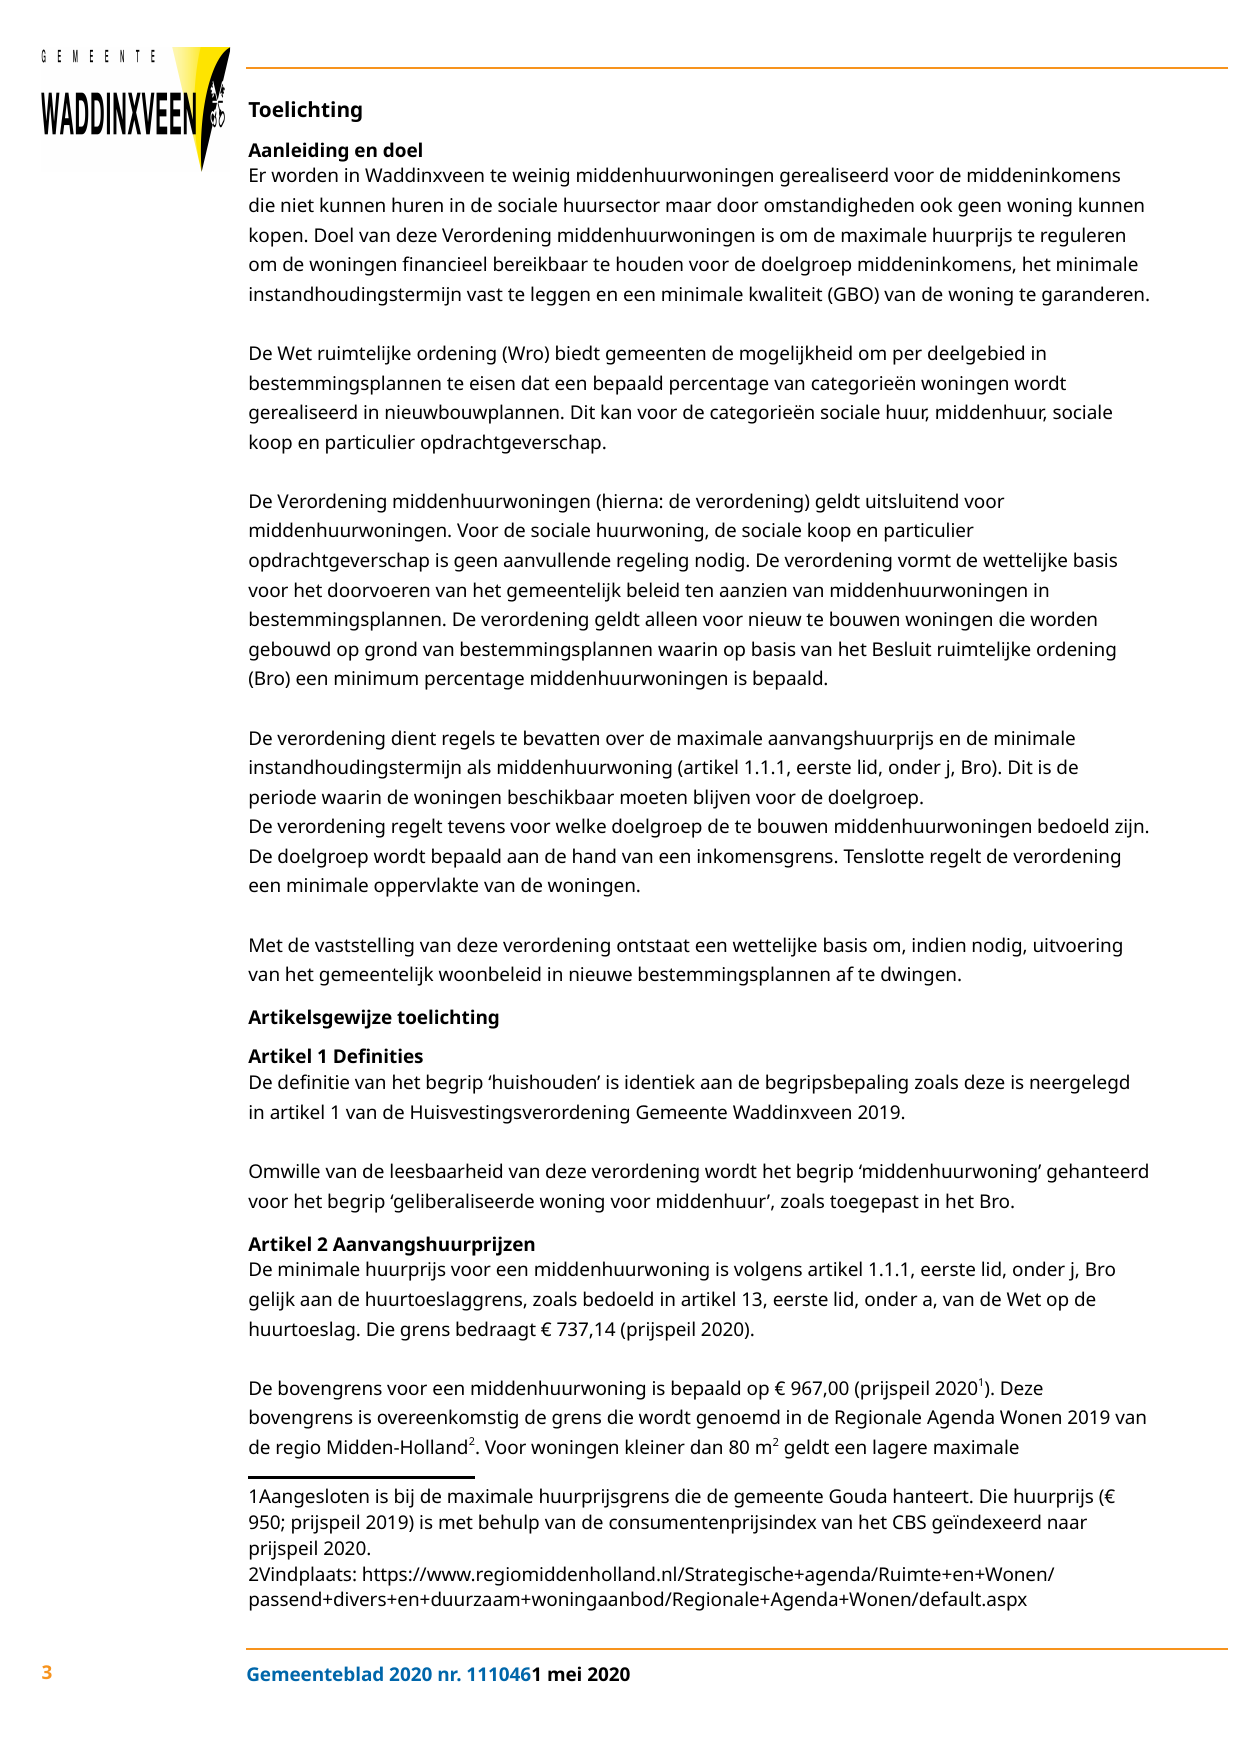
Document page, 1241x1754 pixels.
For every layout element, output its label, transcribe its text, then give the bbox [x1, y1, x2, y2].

text De verordening dient regels te bevatten over de maximale aanvangshuurprijs en de minimale instandhoudingstermijn als middenhuurwoning (artikel 1.1.1, eerste lid, onder j, Bro). Dit is de periode waarin de woningen beschikbaar moeten blijven voor de doelgroep. [248, 725, 1152, 809]
text Omwille van de leesbaarheid van deze verordening wordt het begrip ‘middenhuurwoning’ gehanteerd voor het begrip ‘geliberaliseerde woning voor middenhuur’, zoals toegepast in het Bro. [248, 1158, 1152, 1213]
text De definitie van het begrip ‘huishouden’ is identiek aan de begripsbepaling zoals deze is neergelegd in artikel 1 van de Huisvestingsverordening Gemeente Waddinxveen 2019. [248, 1069, 1152, 1125]
text Toelichting [248, 95, 1152, 123]
text Artikel 2 Aanvangshuurprijzen [248, 1231, 1152, 1257]
text De minimale huurprijs voor een middenhuurwoning is volgens artikel 1.1.1, eerste lid, onder j, Bro gelijk aan de huurtoeslaggrens, zoals bedoeld in artikel 13, eerste lid, onder a, van de Wet op de huurtoeslag. Die grens bedraagt € 737,14 (prijspeil 2020). [248, 1257, 1152, 1342]
text Aanleiding en doel [248, 137, 1152, 163]
text Met de vaststelling van deze verordening ontstaat een wettelijke basis om, indien nodig, uitvoering van het gemeentelijk woonbeleid in nieuwe bestemmingsplannen af te dwingen. [248, 932, 1152, 987]
text De bovengrens voor een middenhuurwoning is bepaald op € 967,00 (prijspeil 2020). Deze bovengrens is overeenkomstig de grens die wordt genoemd in de Regionale Agenda Wonen 2019 van de regio Midden-Holland. Voor woningen kleiner dan 80 m2 geldt een lagere maximale [248, 1375, 1152, 1460]
picture [41, 47, 231, 172]
text De Wet ruimtelijke ordening (Wro) biedt gemeenten de mogelijkheid om per deelgebied in bestemmingsplannen te eisen dat een bepaald percentage van categorieën woningen wordt gerealiseerd in nieuwbouwplannen. Dit kan voor de categorieën sociale huur, middenhuur, sociale koop en particulier opdrachtgeverschap. [248, 340, 1152, 454]
text Artikel 1 Definities [248, 1044, 1152, 1069]
text De verordening regelt tevens voor welke doelgroep de te bouwen middenhuurwoningen bedoeld zijn. De doelgroep wordt bepaald aan de hand van een inkomensgrens. Tenslotte regelt de verordening een minimale oppervlakte van de woningen. [248, 813, 1152, 898]
text De Verordening middenhuurwoningen (hierna: de verordening) geldt uitsluitend voor middenhuurwoningen. Voor de sociale huurwoning, de sociale koop en particulier opdrachtgeverschap is geen aanvullende regeling nodig. De verordening vormt de wettelijke basis voor het doorvoeren van het gemeentelijk beleid ten aanzien van middenhuurwoningen in bestemmingsplannen. De verordening geldt alleen voor nieuw te bouwen woningen die worden gebouwd op grond van bestemmingsplannen waarin op basis van het Besluit ruimtelijke ordening (Bro) een minimum percentage middenhuurwoningen is bepaald. [248, 488, 1152, 691]
text Er worden in Waddinxveen te weinig middenhuurwoningen gerealiseerd voor de middeninkomens die niet kunnen huren in de sociale huursector maar door omstandigheden ook geen woning kunnen kopen. Doel van deze Verordening middenhuurwoningen is om de maximale huurprijs te reguleren om de woningen financieel bereikbaar te houden voor de doelgroep middeninkomens, het minimale instandhoudingstermijn vast te leggen en een minimale kwaliteit (GBO) van de woning te garanderen. [248, 163, 1152, 307]
text Artikelsgewijze toelichting [248, 1004, 1152, 1030]
text Vindplaats: https://www.regiomiddenholland.nl/Strategische+agenda/Ruimte+en+Wonen/passend+divers+en+duurzaam+woningaanbod/Regionale+Agenda+Wonen/default.aspx [248, 1561, 1152, 1612]
text Aangesloten is bij de maximale huurprijsgrens die de gemeente Gouda hanteert. Die huurprijs (€ 950; prijspeil 2019) is met behulp van de consumentenprijsindex van het CBS geïndexeerd naar prijspeil 2020. [248, 1483, 1152, 1561]
